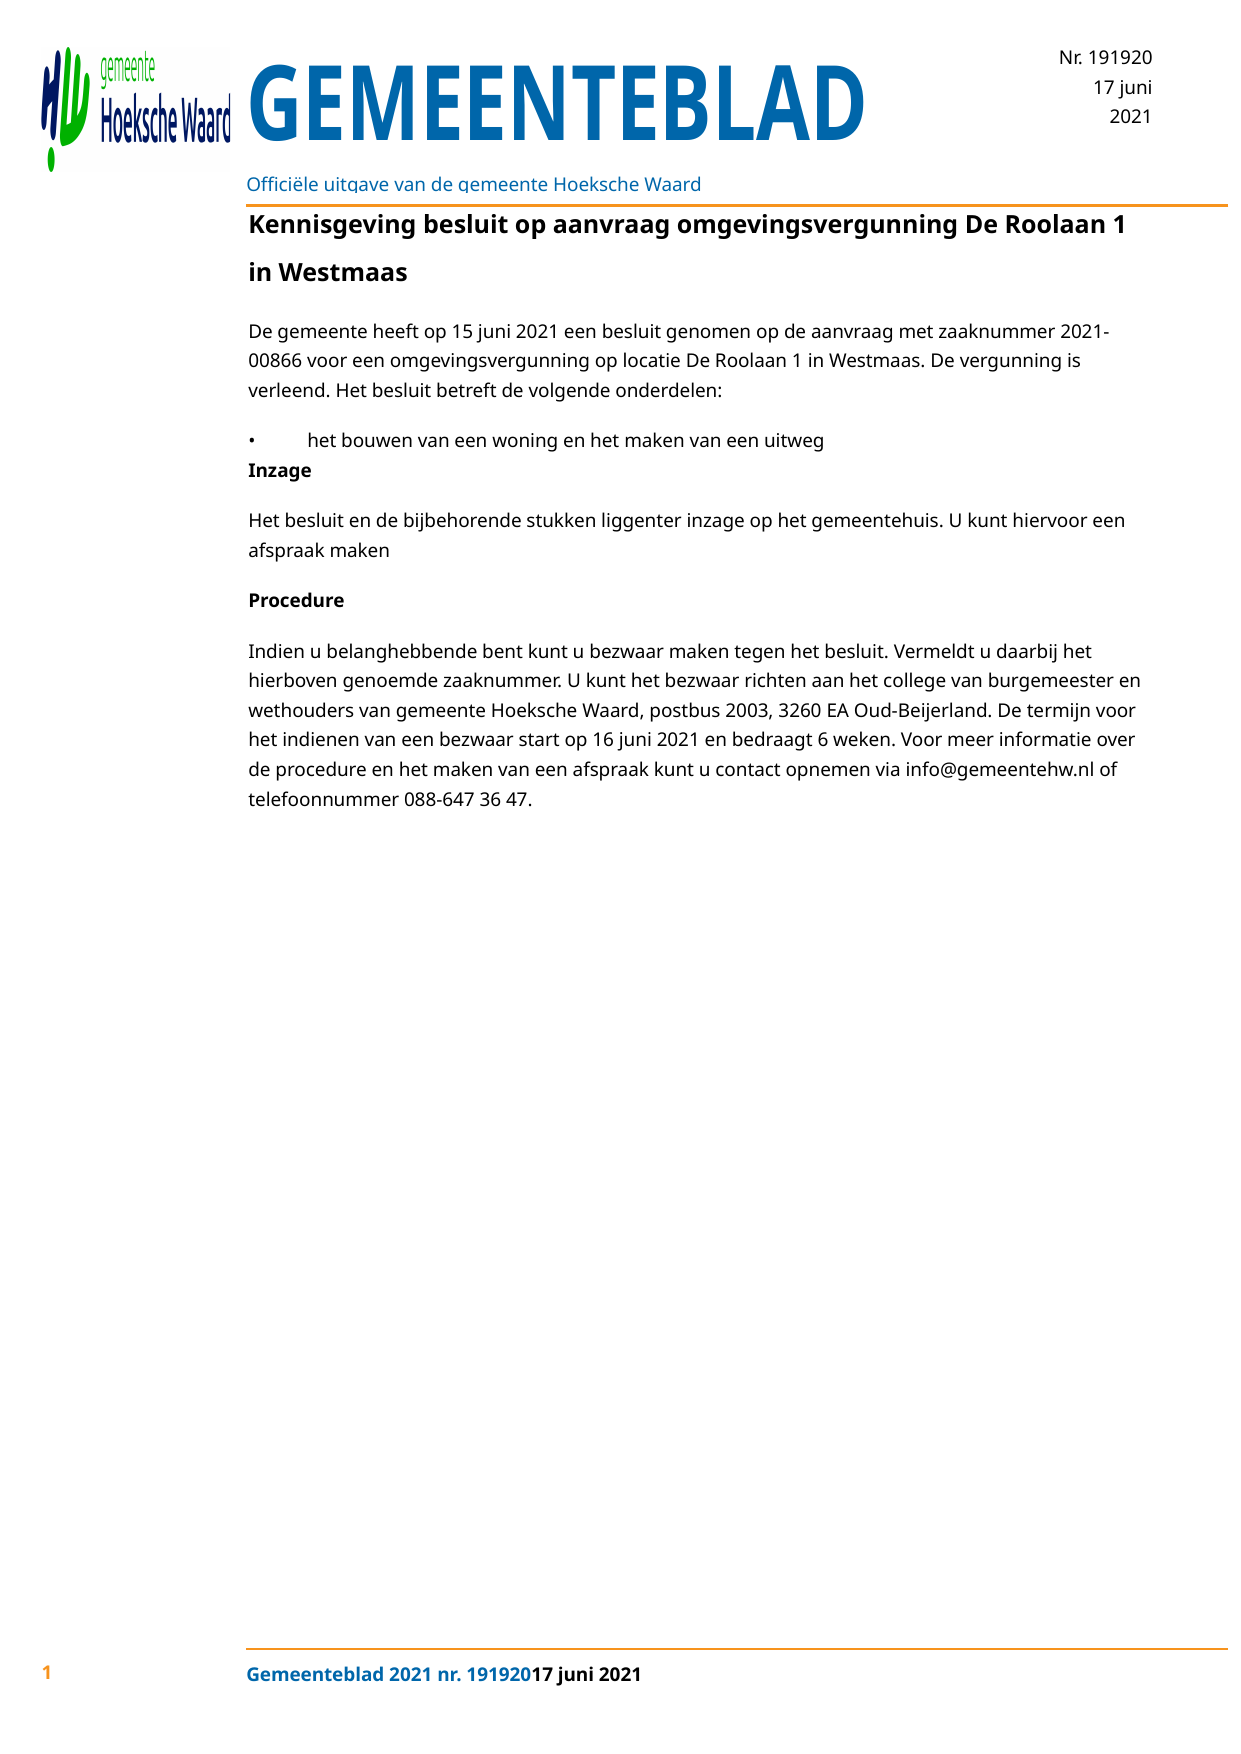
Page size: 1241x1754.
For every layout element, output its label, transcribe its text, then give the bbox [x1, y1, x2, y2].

text Procedure [248, 587, 1152, 613]
text De gemeente heeft op 15 juni 2021 een besluit genomen op de aanvraag met zaaknummer 2021-00866 voor een omgevingsvergunning op locatie De Roolaan 1 in Westmaas. De vergunning is verleend. Het besluit betreft de volgende onderdelen: [248, 318, 1152, 403]
text Het besluit en de bijbehorende stukken liggenter inzage op het gemeentehuis. U kunt hiervoor een afspraak maken [248, 507, 1152, 563]
text Indien u belanghebbende bent kunt u bezwaar maken tegen het besluit. Vermeldt u daarbij het hierboven genoemde zaaknummer. U kunt het bezwaar richten aan het college van burgemeester en wethouders van gemeente Hoeksche Waard, postbus 2003, 3260 EA Oud-Beijerland. De termijn voor het indienen van een bezwaar start op 16 juni 2021 en bedraagt 6 weken. Voor meer informatie over de procedure en het maken van een afspraak kunt u contact opnemen via info@gemeentehw.nl of telefoonnummer 088-647 36 47. [248, 638, 1152, 812]
list het bouwen van een woning en het maken van een uitweg [248, 427, 1152, 453]
text Inzage [248, 457, 1152, 483]
text Kennisgeving besluit op aanvraag omgevingsvergunning De Roolaan 1 in Westmaas [248, 207, 1152, 288]
picture [41, 47, 231, 172]
